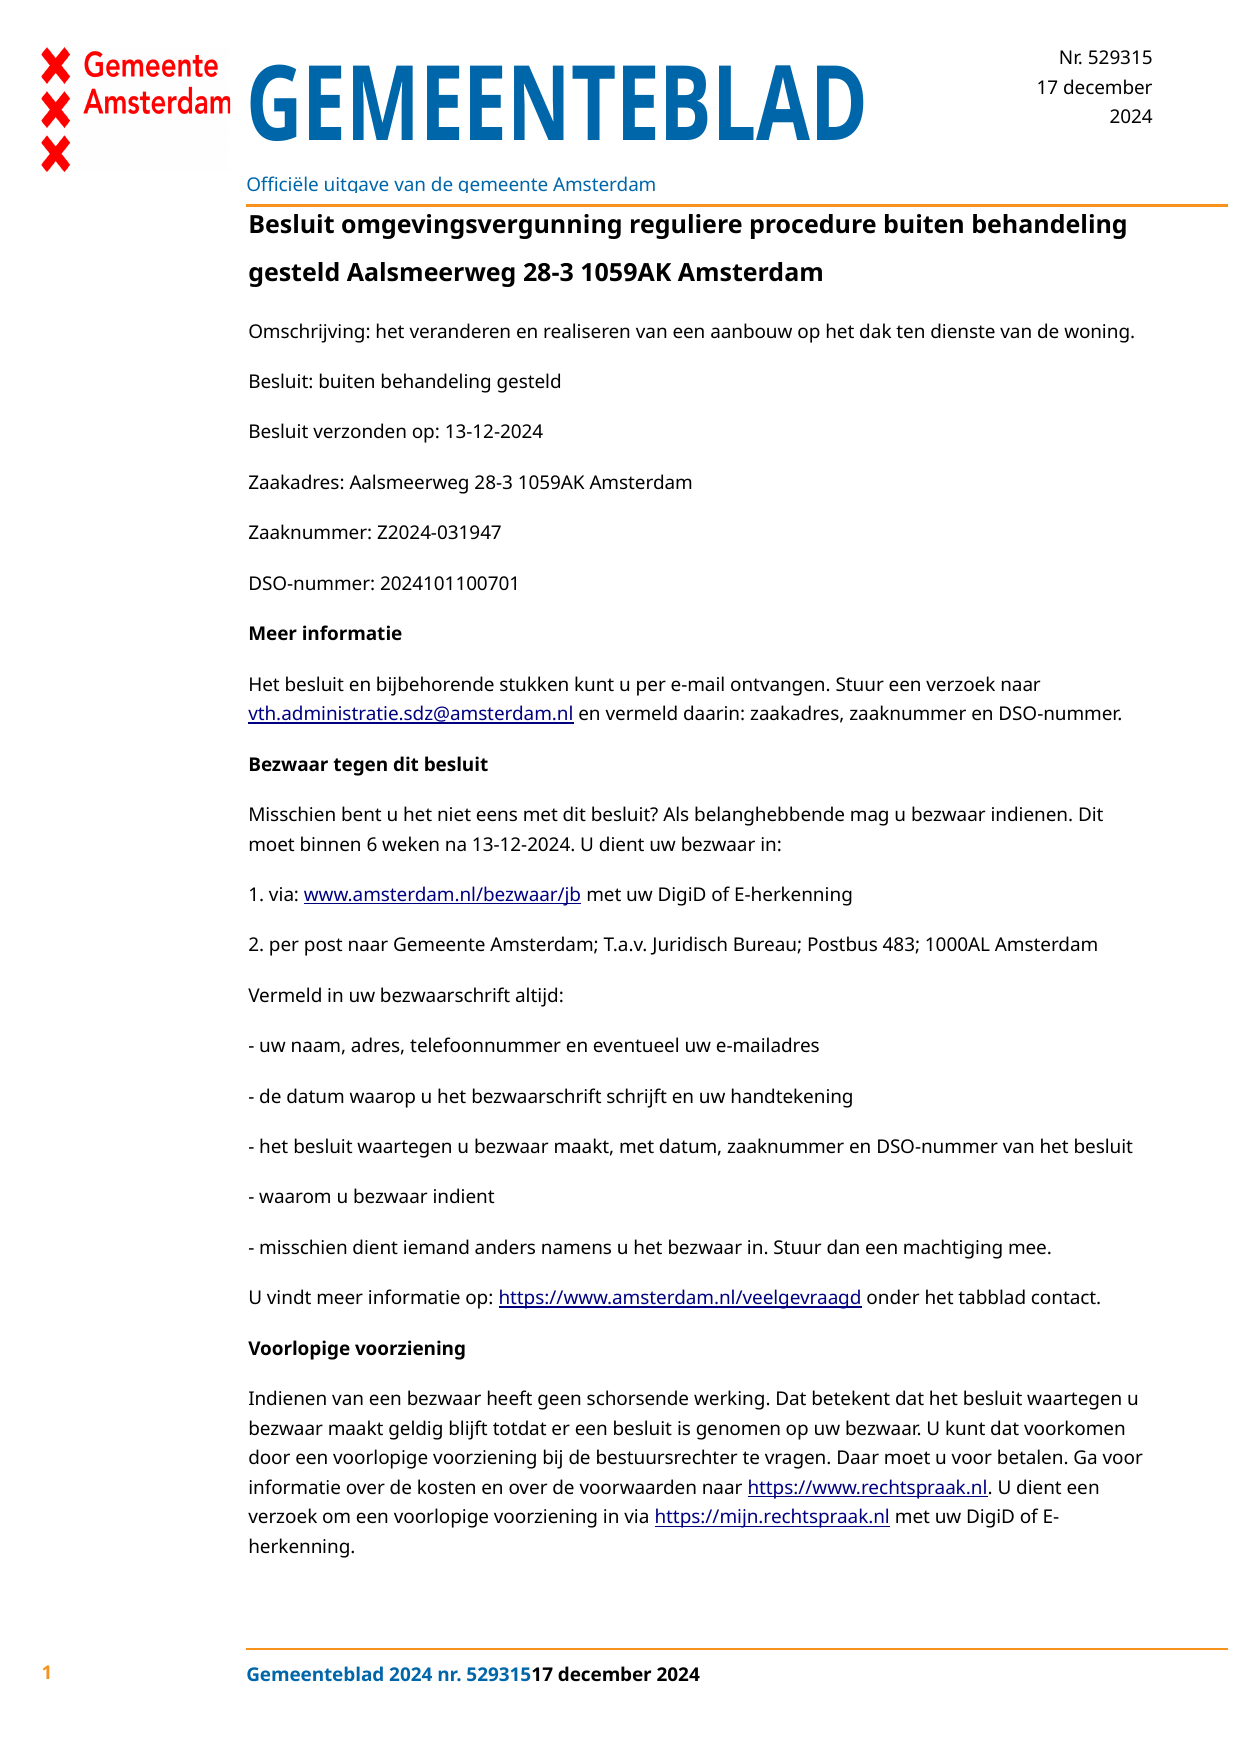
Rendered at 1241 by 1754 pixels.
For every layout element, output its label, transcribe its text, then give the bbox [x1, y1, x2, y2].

text - het besluit waartegen u bezwaar maakt, met datum, zaaknummer en DSO-nummer van het besluit [248, 1133, 1152, 1159]
text Vermeld in uw bezwaarschrift altijd: [248, 982, 1152, 1008]
text Voorlopige voorziening [248, 1335, 1152, 1361]
text Meer informatie [248, 620, 1152, 646]
text Zaaknummer: Z2024-031947 [248, 519, 1152, 545]
text U vindt meer informatie op: https://www.amsterdam.nl/veelgevraagd onder het tabblad contact. [248, 1284, 1152, 1310]
text - uw naam, adres, telefoonnummer en eventueel uw e-mailadres [248, 1032, 1152, 1058]
text Misschien bent u het niet eens met dit besluit? Als belanghebbende mag u bezwaar indienen. Dit moet binnen 6 weken na 13-12-2024. U dient uw bezwaar in: [248, 801, 1152, 857]
text Het besluit en bijbehorende stukken kunt u per e-mail ontvangen. Stuur een verzoek naar vth.administratie.sdz@amsterdam.nl en vermeld daarin: zaakadres, zaaknummer en DSO-nummer. [248, 671, 1152, 726]
text - de datum waarop u het bezwaarschrift schrijft en uw handtekening [248, 1083, 1152, 1109]
text Besluit verzonden op: 13-12-2024 [248, 419, 1152, 444]
text - waarom u bezwaar indient [248, 1184, 1152, 1209]
text Besluit: buiten behandeling gesteld [248, 368, 1152, 394]
text DSO-nummer: 2024101100701 [248, 570, 1152, 596]
text - misschien dient iemand anders namens u het bezwaar in. Stuur dan een machtiging mee. [248, 1234, 1152, 1260]
text Omschrijving: het veranderen en realiseren van een aanbouw op het dak ten dienste van de woning. [248, 318, 1152, 344]
text Bezwaar tegen dit besluit [248, 751, 1152, 777]
text 1. via: www.amsterdam.nl/bezwaar/jb met uw DigiD of E-herkenning [248, 881, 1152, 907]
text Indienen van een bezwaar heeft geen schorsende werking. Dat betekent dat het besluit waartegen u bezwaar maakt geldig blijft totdat er een besluit is genomen op uw bezwaar. U kunt dat voorkomen door een voorlopige voorziening bij de bestuursrechter te vragen. Daar moet u voor betalen. Ga voor informatie over de kosten en over de voorwaarden naar https://www.rechtspraak.nl. U dient een verzoek om een voorlopige voorziening in via https://mijn.rechtspraak.nl met uw DigiD of E-herkenning. [248, 1385, 1152, 1559]
text Besluit omgevingsvergunning reguliere procedure buiten behandeling gesteld Aalsmeerweg 28-3 1059AK Amsterdam [248, 207, 1152, 288]
text Zaakadres: Aalsmeerweg 28-3 1059AK Amsterdam [248, 469, 1152, 495]
text 2. per post naar Gemeente Amsterdam; T.a.v. Juridisch Bureau; Postbus 483; 1000AL Amsterdam [248, 932, 1152, 957]
picture [41, 47, 231, 172]
